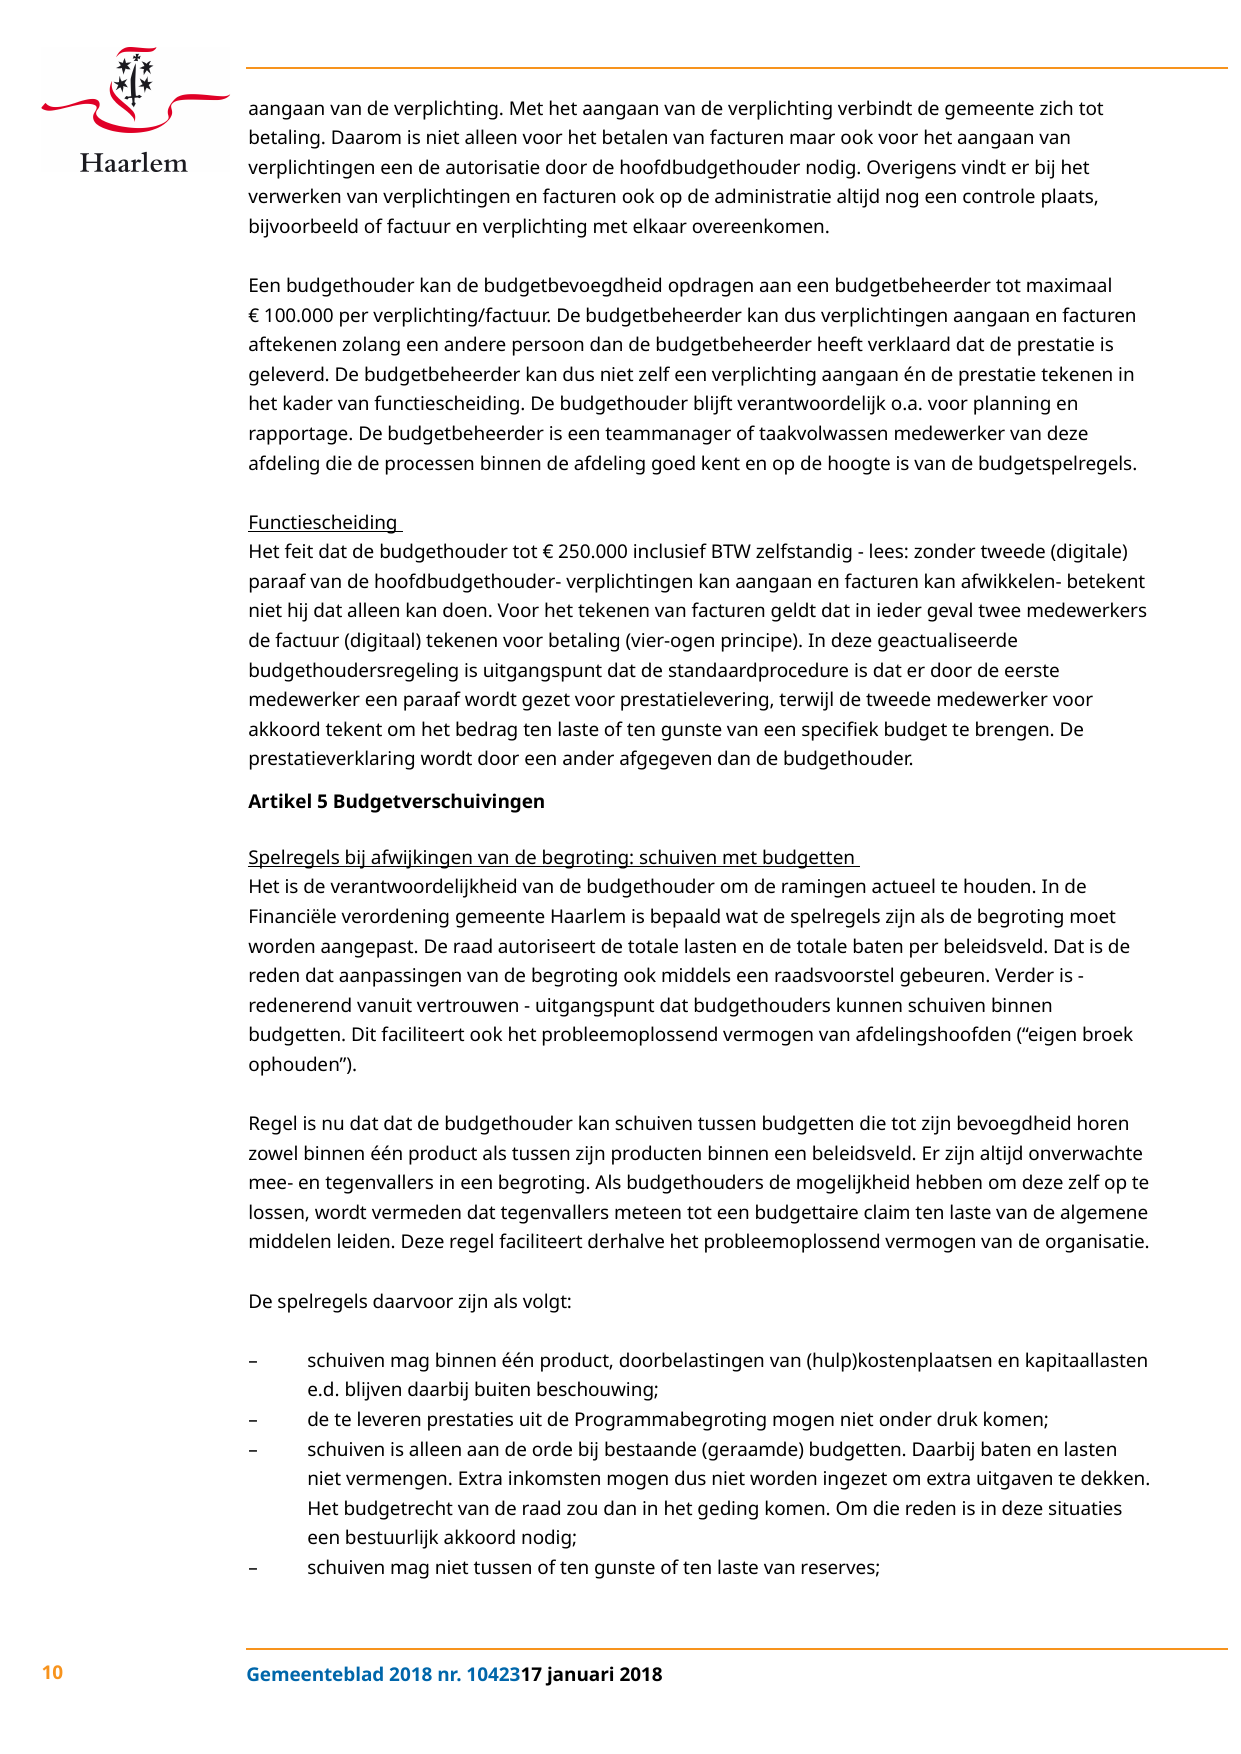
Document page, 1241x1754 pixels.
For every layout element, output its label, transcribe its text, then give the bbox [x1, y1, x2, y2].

text Artikel 5 Budgetverschuivingen [248, 789, 1152, 814]
text Functiescheiding [248, 509, 1152, 535]
text Spelregels bij afwijkingen van de begroting: schuiven met budgetten [248, 844, 1152, 870]
text Regel is nu dat dat de budgethouder kan schuiven tussen budgetten die tot zijn bevoegdheid horen zowel binnen één product als tussen zijn producten binnen een beleidsveld. Er zijn altijd onverwachte mee- en tegenvallers in een begroting. Als budgethouders de mogelijkheid hebben om deze zelf op te lossen, wordt vermeden dat tegenvallers meteen tot een budgettaire claim ten laste van de algemene middelen leiden. Deze regel faciliteert derhalve het probleemoplossend vermogen van de organisatie. [248, 1110, 1152, 1254]
list schuiven mag binnen één product, doorbelastingen van (hulp)kostenplaatsen en kapitaallasten e.d. blijven daarbij buiten beschouwing; [248, 1347, 1152, 1402]
picture [41, 47, 231, 172]
text aangaan van de verplichting. Met het aangaan van de verplichting verbindt de gemeente zich tot betaling. Daarom is niet alleen voor het betalen van facturen maar ook voor het aangaan van verplichtingen een de autorisatie door de hoofdbudgethouder nodig. Overigens vindt er bij het verwerken van verplichtingen en facturen ook op de administratie altijd nog een controle plaats, bijvoorbeeld of factuur en verplichting met elkaar overeenkomen. [248, 95, 1152, 239]
text Een budgethouder kan de budgetbevoegdheid opdragen aan een budgetbeheerder tot maximaal € 100.000 per verplichting/factuur. De budgetbeheerder kan dus verplichtingen aangaan en facturen aftekenen zolang een andere persoon dan de budgetbeheerder heeft verklaard dat de prestatie is geleverd. De budgetbeheerder kan dus niet zelf een verplichting aangaan én de prestatie tekenen in het kader van functiescheiding. De budgethouder blijft verantwoordelijk o.a. voor planning en rapportage. De budgetbeheerder is een teammanager of taakvolwassen medewerker van deze afdeling die de processen binnen de afdeling goed kent en op de hoogte is van de budgetspelregels. [248, 272, 1152, 476]
list schuiven mag niet tussen of ten gunste of ten laste van reserves; [248, 1554, 1152, 1580]
list de te leveren prestaties uit de Programmabegroting mogen niet onder druk komen; [248, 1406, 1152, 1432]
text Het feit dat de budgethouder tot € 250.000 inclusief BTW zelfstandig - lees: zonder tweede (digitale) paraaf van de hoofdbudgethouder- verplichtingen kan aangaan en facturen kan afwikkelen- betekent niet hij dat alleen kan doen. Voor het tekenen van facturen geldt dat in ieder geval twee medewerkers de factuur (digitaal) tekenen voor betaling (vier-ogen principe). In deze geactualiseerde budgethoudersregeling is uitgangspunt dat de standaardprocedure is dat er door de eerste medewerker een paraaf wordt gezet voor prestatielevering, terwijl de tweede medewerker voor akkoord tekent om het bedrag ten laste of ten gunste van een specifiek budget te brengen. De prestatieverklaring wordt door een ander afgegeven dan de budgethouder. [248, 538, 1152, 771]
text Het is de verantwoordelijkheid van de budgethouder om de ramingen actueel te houden. In de Financiële verordening gemeente Haarlem is bepaald wat de spelregels zijn als de begroting moet worden aangepast. De raad autoriseert de totale lasten en de totale baten per beleidsveld. Dat is de reden dat aanpassingen van de begroting ook middels een raadsvoorstel gebeuren. Verder is -redenerend vanuit vertrouwen - uitgangspunt dat budgethouders kunnen schuiven binnen budgetten. Dit faciliteert ook het probleemoplossend vermogen van afdelingshoofden (“eigen broek ophouden”). [248, 874, 1152, 1077]
list schuiven is alleen aan de orde bij bestaande (geraamde) budgetten. Daarbij baten en lasten niet vermengen. Extra inkomsten mogen dus niet worden ingezet om extra uitgaven te dekken. Het budgetrecht van de raad zou dan in het geding komen. Om die reden is in deze situaties een bestuurlijk akkoord nodig; [248, 1436, 1152, 1550]
text De spelregels daarvoor zijn als volgt: [248, 1288, 1152, 1313]
